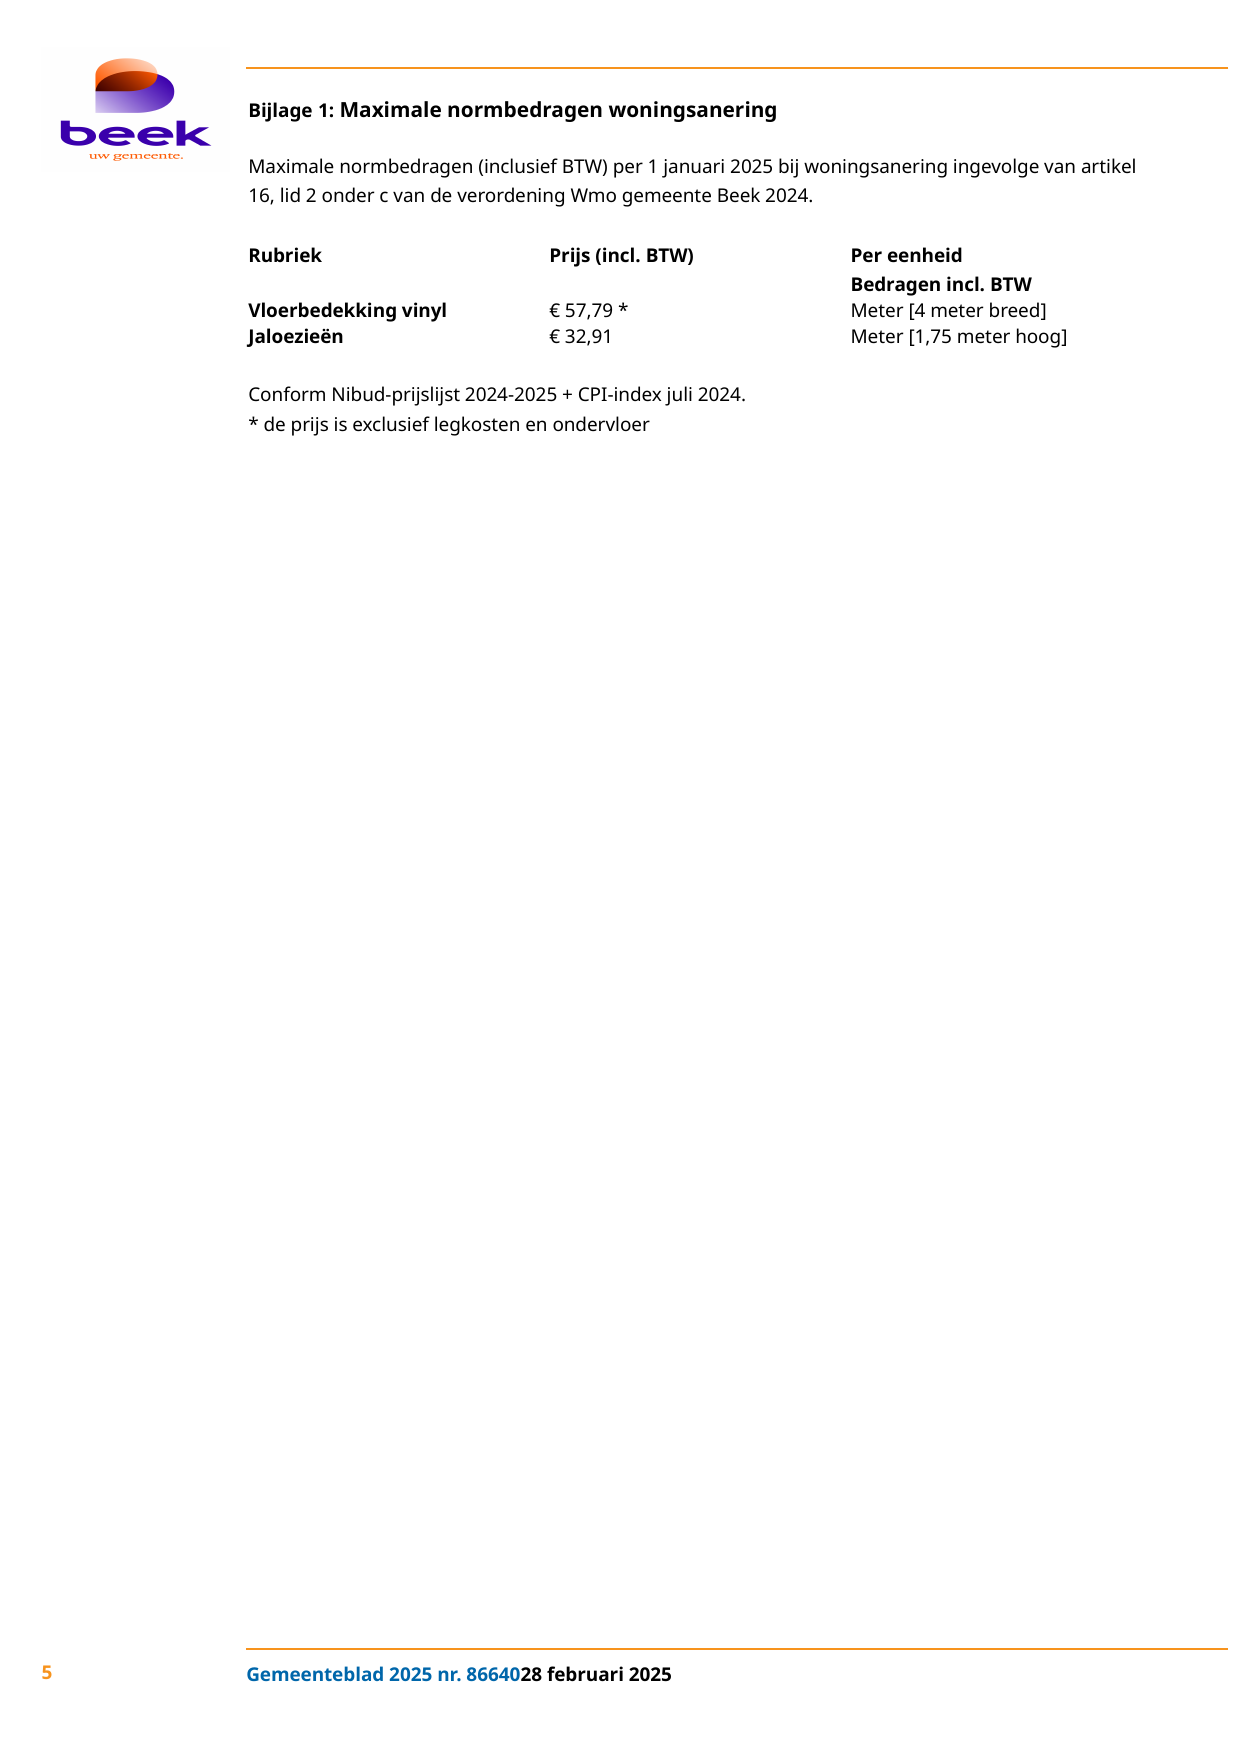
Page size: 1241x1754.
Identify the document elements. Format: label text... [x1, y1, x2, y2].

table_cell € 57,79 * [549, 297, 850, 323]
text * de prijs is exclusief legkosten en ondervloer [248, 411, 1152, 437]
text Maximale normbedragen (inclusief BTW) per 1 januari 2025 bij woningsanering ingevolge van artikel 16, lid 2 onder c van de verordening Wmo gemeente Beek 2024. [248, 153, 1152, 208]
table_header Prijs (incl. BTW) [549, 242, 850, 297]
table_cell Vloerbedekking vinyl [248, 297, 549, 323]
text Conform Nibud-prijslijst 2024-2025 + CPI-index juli 2024. [248, 381, 1152, 407]
table_cell Meter [1,75 meter hoog] [850, 323, 1152, 348]
table_cell Meter [4 meter breed] [850, 297, 1152, 323]
text Bijlage 1: Maximale normbedragen woningsanering [248, 95, 1152, 123]
picture [41, 47, 231, 172]
table_cell € 32,91 [549, 323, 850, 348]
table_header Per eenheid Bedragen incl. BTW [850, 242, 1152, 297]
table_header Rubriek [248, 242, 549, 297]
table_cell Jaloezieën [248, 323, 549, 348]
